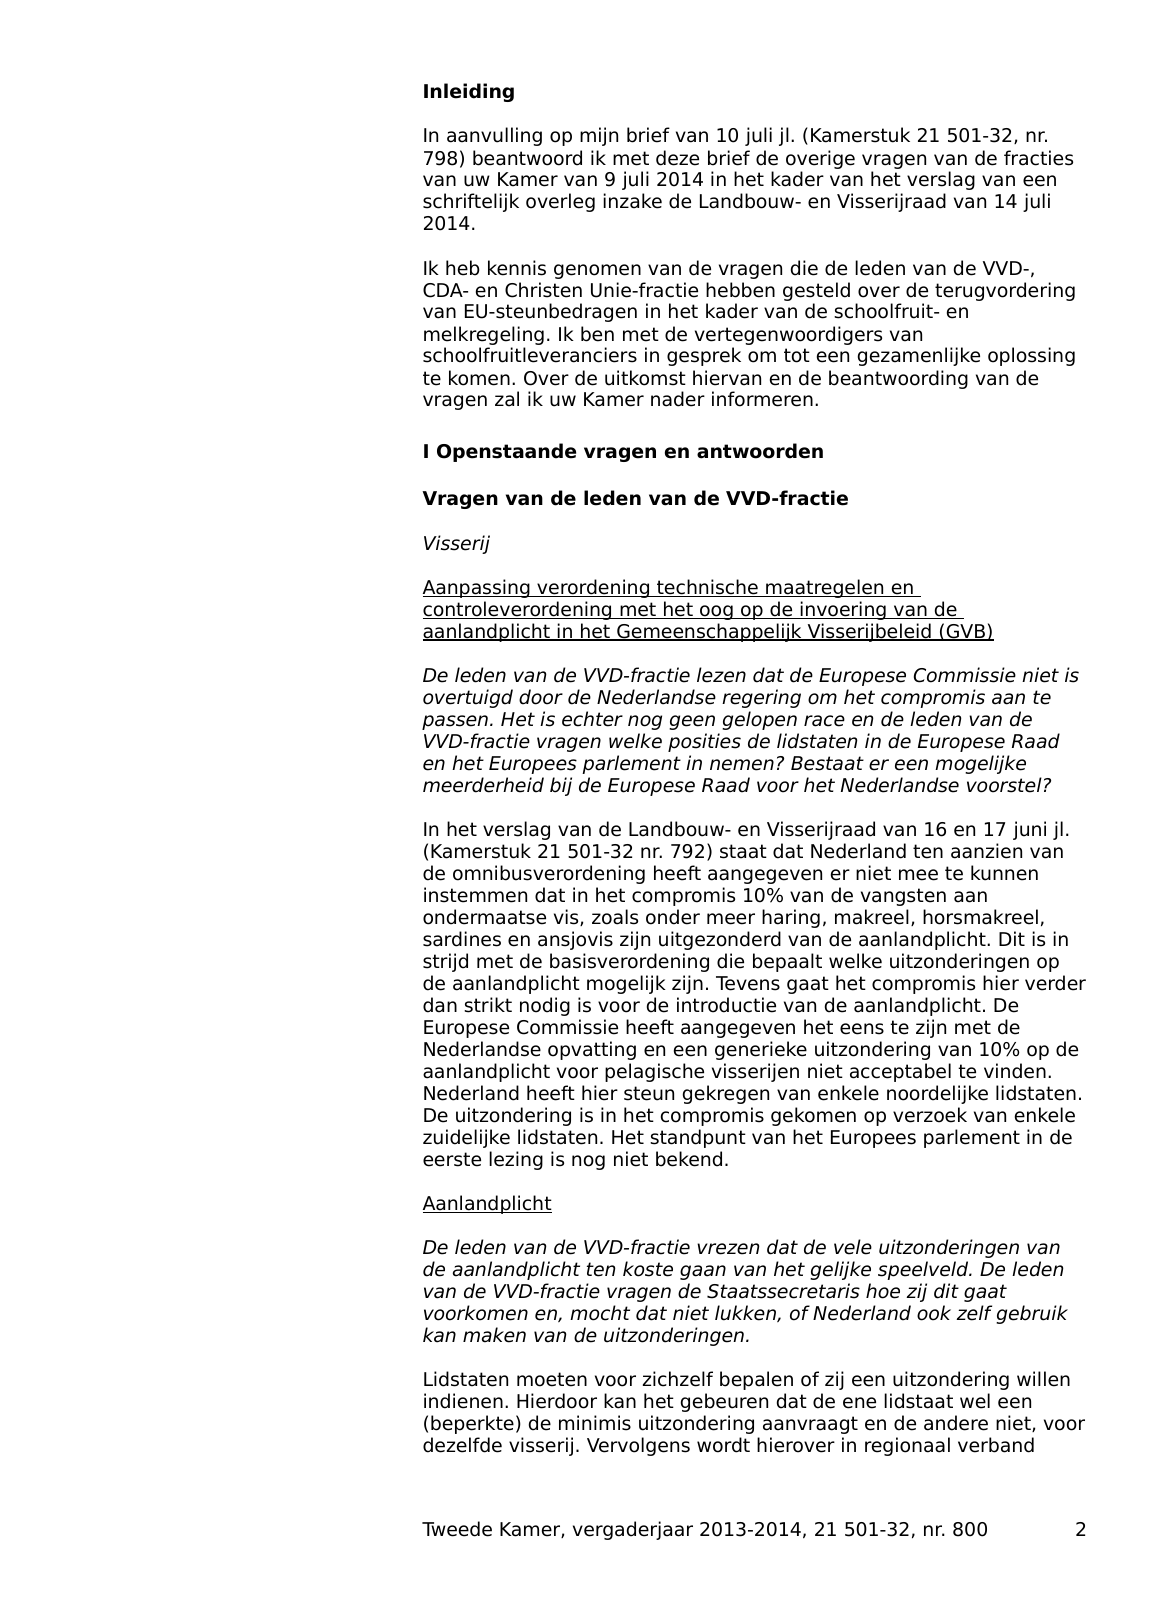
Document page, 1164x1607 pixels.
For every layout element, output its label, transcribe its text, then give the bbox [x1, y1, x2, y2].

text De leden van de VVD-fractie lezen dat de Europese Commissie niet is overtuigd door de Nederlandse regering om het compromis aan te passen. Het is echter nog geen gelopen race en de leden van de VVD-fractie vragen welke posities de lidstaten in de Europese Raad en het Europees parlement in nemen? Bestaat er een mogelijke meerderheid bij de Europese Raad voor het Nederlandse voorstel? [422, 665, 1087, 797]
subtitle Vragen van de leden van de VVD-fractie [422, 488, 1087, 510]
subtitle Visserij [422, 532, 1087, 554]
subtitle Aanlandplicht [422, 1193, 1087, 1215]
text Ik heb kennis genomen van de vragen die de leden van de VVD-, CDA- en Christen Unie-fractie hebben gesteld over de terugvordering van EU-steunbedragen in het kader van de schoolfruit- en melkregeling. Ik ben met de vertegenwoordigers van schoolfruitleveranciers in gesprek om tot een gezamenlijke oplossing te komen. Over de uitkomst hiervan en de beantwoording van de vragen zal ik uw Kamer nader informeren. [422, 257, 1087, 411]
text De leden van de VVD-fractie vrezen dat de vele uitzonderingen van de aanlandplicht ten koste gaan van het gelijke speelveld. De leden van de VVD-fractie vragen de Staatssecretaris hoe zij dit gaat voorkomen en, mocht dat niet lukken, of Nederland ook zelf gebruik kan maken van de uitzonderingen. [422, 1237, 1087, 1347]
text In het verslag van de Landbouw- en Visserijraad van 16 en 17 juni jl. (Kamerstuk 21 501-32 nr. 792) staat dat Nederland ten aanzien van de omnibusverordening heeft aangegeven er niet mee te kunnen instemmen dat in het compromis 10% van de vangsten aan ondermaatse vis, zoals onder meer haring, makreel, horsmakreel, sardines en ansjovis zijn uitgezonderd van de aanlandplicht. Dit is in strijd met de basisverordening die bepaalt welke uitzonderingen op de aanlandplicht mogelijk zijn. Tevens gaat het compromis hier verder dan strikt nodig is voor de introductie van de aanlandplicht. De Europese Commissie heeft aangegeven het eens te zijn met de Nederlandse opvatting en een generieke uitzondering van 10% op de aanlandplicht voor pelagische visserijen niet acceptabel te vinden. Nederland heeft hier steun gekregen van enkele noordelijke lidstaten. De uitzondering is in het compromis gekomen op verzoek van enkele zuidelijke lidstaten. Het standpunt van het Europees parlement in de eerste lezing is nog niet bekend. [422, 819, 1087, 1171]
text Lidstaten moeten voor zichzelf bepalen of zij een uitzondering willen indienen. Hierdoor kan het gebeuren dat de ene lidstaat wel een (beperkte) de minimis uitzondering aanvraagt en de andere niet, voor dezelfde visserij. Vervolgens wordt hierover in regionaal verband [422, 1369, 1087, 1457]
text In aanvulling op mijn brief van 10 juli jl. (Kamerstuk 21 501-32, nr. 798) beantwoord ik met deze brief de overige vragen van de fracties van uw Kamer van 9 juli 2014 in het kader van het verslag van een schriftelijk overleg inzake de Landbouw- en Visserijraad van 14 juli 2014. [422, 125, 1087, 235]
subtitle I Openstaande vragen en antwoorden [422, 441, 1087, 463]
subtitle Inleiding [422, 81, 1087, 103]
subtitle Aanpassing verordening technische maatregelen en controleverordening met het oog op de invoering van de aanlandplicht in het Gemeenschappelijk Visserijbeleid (GVB) [422, 577, 1087, 643]
